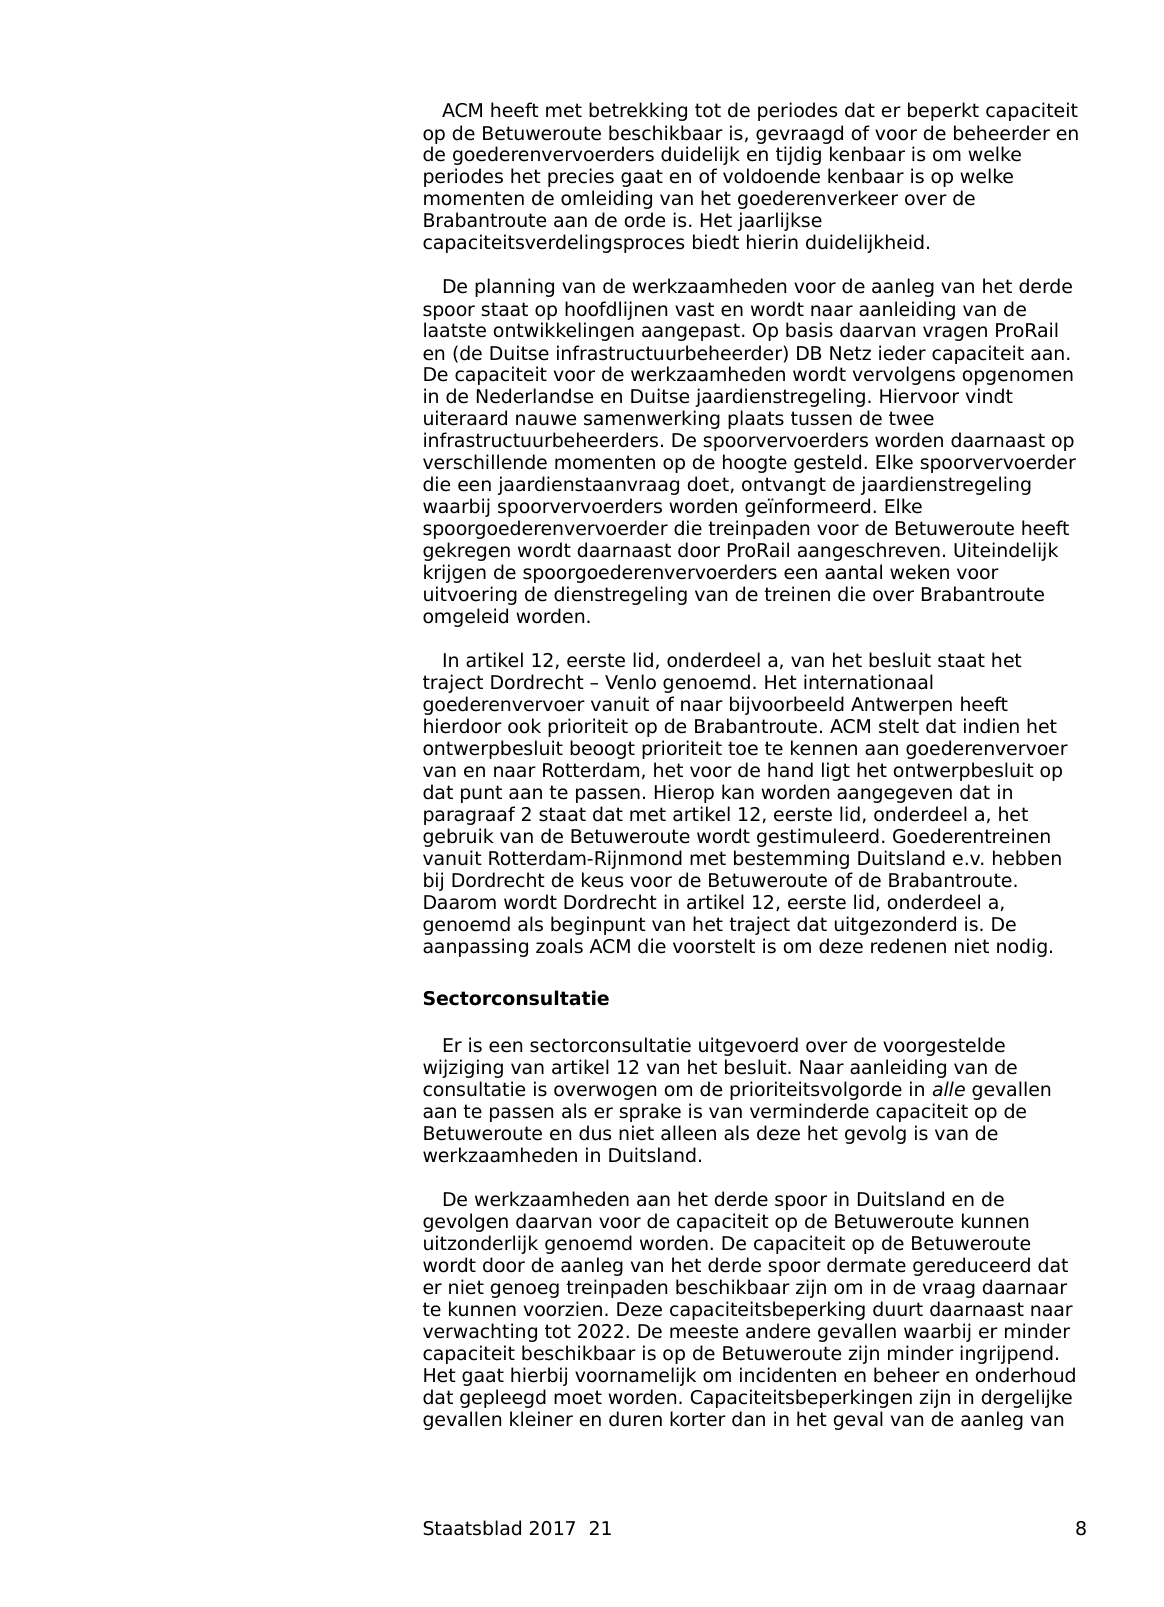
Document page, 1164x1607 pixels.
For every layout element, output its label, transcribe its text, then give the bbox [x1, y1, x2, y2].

text In artikel 12, eerste lid, onderdeel a, van het besluit staat het traject Dordrecht – Venlo genoemd. Het internationaal goederenvervoer vanuit of naar bijvoorbeeld Antwerpen heeft hierdoor ook prioriteit op de Brabantroute. ACM stelt dat indien het ontwerpbesluit beoogt prioriteit toe te kennen aan goederenvervoer van en naar Rotterdam, het voor de hand ligt het ontwerpbesluit op dat punt aan te passen. Hierop kan worden aangegeven dat in paragraaf 2 staat dat met artikel 12, eerste lid, onderdeel a, het gebruik van de Betuweroute wordt gestimuleerd. Goederentreinen vanuit Rotterdam-Rijnmond met bestemming Duitsland e.v. hebben bij Dordrecht de keus voor de Betuweroute of de Brabantroute. Daarom wordt Dordrecht in artikel 12, eerste lid, onderdeel a, genoemd als beginpunt van het traject dat uitgezonderd is. De aanpassing zoals ACM die voorstelt is om deze redenen niet nodig. [422, 650, 1087, 958]
text Er is een sectorconsultatie uitgevoerd over de voorgestelde wijziging van artikel 12 van het besluit. Naar aanleiding van de consultatie is overwogen om de prioriteitsvolgorde in alle gevallen aan te passen als er sprake is van verminderde capaciteit op de Betuweroute en dus niet alleen als deze het gevolg is van de werkzaamheden in Duitsland. [422, 1035, 1087, 1167]
text De planning van de werkzaamheden voor de aanleg van het derde spoor staat op hoofdlijnen vast en wordt naar aanleiding van de laatste ontwikkelingen aangepast. Op basis daarvan vragen ProRail en (de Duitse infrastructuurbeheerder) DB Netz ieder capaciteit aan. De capaciteit voor de werkzaamheden wordt vervolgens opgenomen in de Nederlandse en Duitse jaardienstregeling. Hiervoor vindt uiteraard nauwe samenwerking plaats tussen de twee infrastructuurbeheerders. De spoorvervoerders worden daarnaast op verschillende momenten op de hoogte gesteld. Elke spoorvervoerder die een jaardienstaanvraag doet, ontvangt de jaardienstregeling waarbij spoorvervoerders worden geïnformeerd. Elke spoorgoederenvervoerder die treinpaden voor de Betuweroute heeft gekregen wordt daarnaast door ProRail aangeschreven. Uiteindelijk krijgen de spoorgoederenvervoerders een aantal weken voor uitvoering de dienstregeling van de treinen die over Brabantroute omgeleid worden. [422, 276, 1087, 628]
text De werkzaamheden aan het derde spoor in Duitsland en de gevolgen daarvan voor de capaciteit op de Betuweroute kunnen uitzonderlijk genoemd worden. De capaciteit op de Betuweroute wordt door de aanleg van het derde spoor dermate gereduceerd dat er niet genoeg treinpaden beschikbaar zijn om in de vraag daarnaar te kunnen voorzien. Deze capaciteitsbeperking duurt daarnaast naar verwachting tot 2022. De meeste andere gevallen waarbij er minder capaciteit beschikbaar is op de Betuweroute zijn minder ingrijpend. Het gaat hierbij voornamelijk om incidenten en beheer en onderhoud dat gepleegd moet worden. Capaciteitsbeperkingen zijn in dergelijke gevallen kleiner en duren korter dan in het geval van de aanleg van [422, 1189, 1087, 1431]
subtitle Sectorconsultatie [422, 988, 1087, 1010]
text ACM heeft met betrekking tot de periodes dat er beperkt capaciteit op de Betuweroute beschikbaar is, gevraagd of voor de beheerder en de goederenvervoerders duidelijk en tijdig kenbaar is om welke periodes het precies gaat en of voldoende kenbaar is op welke momenten de omleiding van het goederenverkeer over de Brabantroute aan de orde is. Het jaarlijkse capaciteitsverdelingsproces biedt hierin duidelijkheid. [422, 100, 1087, 254]
